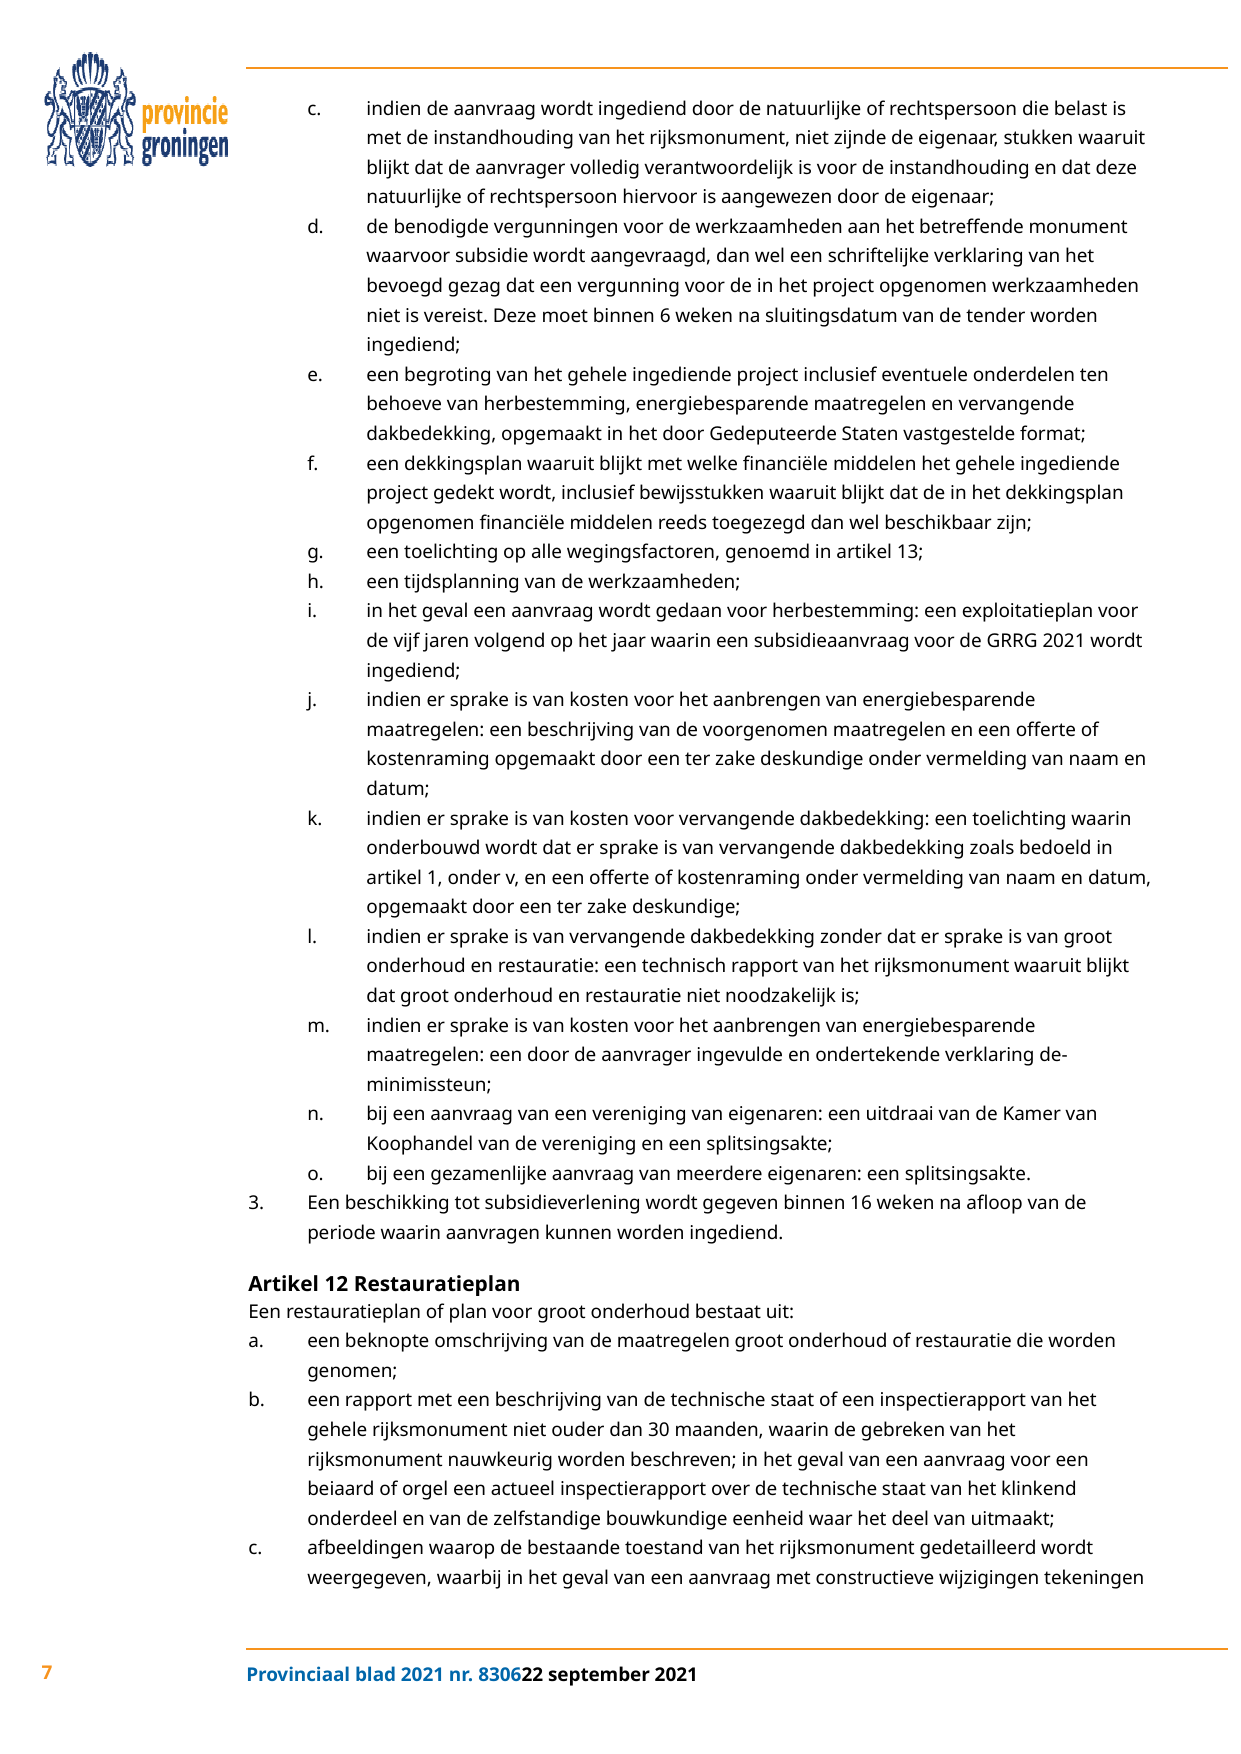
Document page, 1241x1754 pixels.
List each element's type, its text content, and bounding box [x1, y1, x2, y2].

list een toelichting op alle wegingsfactoren, genoemd in artikel 13; [307, 538, 1152, 564]
list een tijdsplanning van de werkzaamheden; [307, 568, 1152, 594]
list indien er sprake is van kosten voor het aanbrengen van energiebesparende maatregelen: een door de aanvrager ingevulde en ondertekende verklaring de-minimissteun; [307, 1012, 1152, 1097]
list een dekkingsplan waaruit blijkt met welke financiële middelen het gehele ingediende project gedekt wordt, inclusief bewijsstukken waaruit blijkt dat de in het dekkingsplan opgenomen financiële middelen reeds toegezegd dan wel beschikbaar zijn; [307, 450, 1152, 535]
list indien er sprake is van kosten voor het aanbrengen van energiebesparende maatregelen: een beschrijving van de voorgenomen maatregelen en een offerte of kostenraming opgemaakt door een ter zake deskundige onder vermelding van naam en datum; [307, 686, 1152, 801]
list in het geval een aanvraag wordt gedaan voor herbestemming: een exploitatieplan voor de vijf jaren volgend op het jaar waarin een subsidieaanvraag voor de GRRG 2021 wordt ingediend; [307, 598, 1152, 683]
picture [41, 47, 231, 172]
list afbeeldingen waarop de bestaande toestand van het rijksmonument gedetailleerd wordt weergegeven, waarbij in het geval van een aanvraag met constructieve wijzigingen tekeningen [248, 1534, 1152, 1590]
text Artikel 12 Restauratieplan [248, 1269, 1152, 1298]
list indien de aanvraag wordt ingediend door de natuurlijke of rechtspersoon die belast is met de instandhouding van het rijksmonument, niet zijnde de eigenaar, stukken waaruit blijkt dat de aanvrager volledig verantwoordelijk is voor de instandhouding en dat deze natuurlijke of rechtspersoon hiervoor is aangewezen door de eigenaar; [307, 95, 1152, 209]
list indien er sprake is van kosten voor vervangende dakbedekking: een toelichting waarin onderbouwd wordt dat er sprake is van vervangende dakbedekking zoals bedoeld in artikel 1, onder v, en een offerte of kostenraming onder vermelding van naam en datum, opgemaakt door een ter zake deskundige; [307, 805, 1152, 919]
text Een restauratieplan of plan voor groot onderhoud bestaat uit: [248, 1298, 1152, 1323]
list bij een aanvraag van een vereniging van eigenaren: een uitdraai van de Kamer van Koophandel van de vereniging en een splitsingsakte; [307, 1101, 1152, 1156]
list Een beschikking tot subsidieverlening wordt gegeven binnen 16 weken na afloop van de periode waarin aanvragen kunnen worden ingediend. [248, 1189, 1152, 1245]
list een rapport met een beschrijving van de technische staat of een inspectierapport van het gehele rijksmonument niet ouder dan 30 maanden, waarin de gebreken van het rijksmonument nauwkeurig worden beschreven; in het geval van een aanvraag voor een beiaard of orgel een actueel inspectierapport over de technische staat van het klinkend onderdeel en van de zelfstandige bouwkundige eenheid waar het deel van uitmaakt; [248, 1387, 1152, 1531]
list bij een gezamenlijke aanvraag van meerdere eigenaren: een splitsingsakte. [307, 1160, 1152, 1186]
list de benodigde vergunningen voor de werkzaamheden aan het betreffende monument waarvoor subsidie wordt aangevraagd, dan wel een schriftelijke verklaring van het bevoegd gezag dat een vergunning voor de in het project opgenomen werkzaamheden niet is vereist. Deze moet binnen 6 weken na sluitingsdatum van de tender worden ingediend; [307, 213, 1152, 357]
list een beknopte omschrijving van de maatregelen groot onderhoud of restauratie die worden genomen; [248, 1327, 1152, 1383]
list indien er sprake is van vervangende dakbedekking zonder dat er sprake is van groot onderhoud en restauratie: een technisch rapport van het rijksmonument waaruit blijkt dat groot onderhoud en restauratie niet noodzakelijk is; [307, 923, 1152, 1008]
list een begroting van het gehele ingediende project inclusief eventuele onderdelen ten behoeve van herbestemming, energiebesparende maatregelen en vervangende dakbedekking, opgemaakt in het door Gedeputeerde Staten vastgestelde format; [307, 361, 1152, 446]
